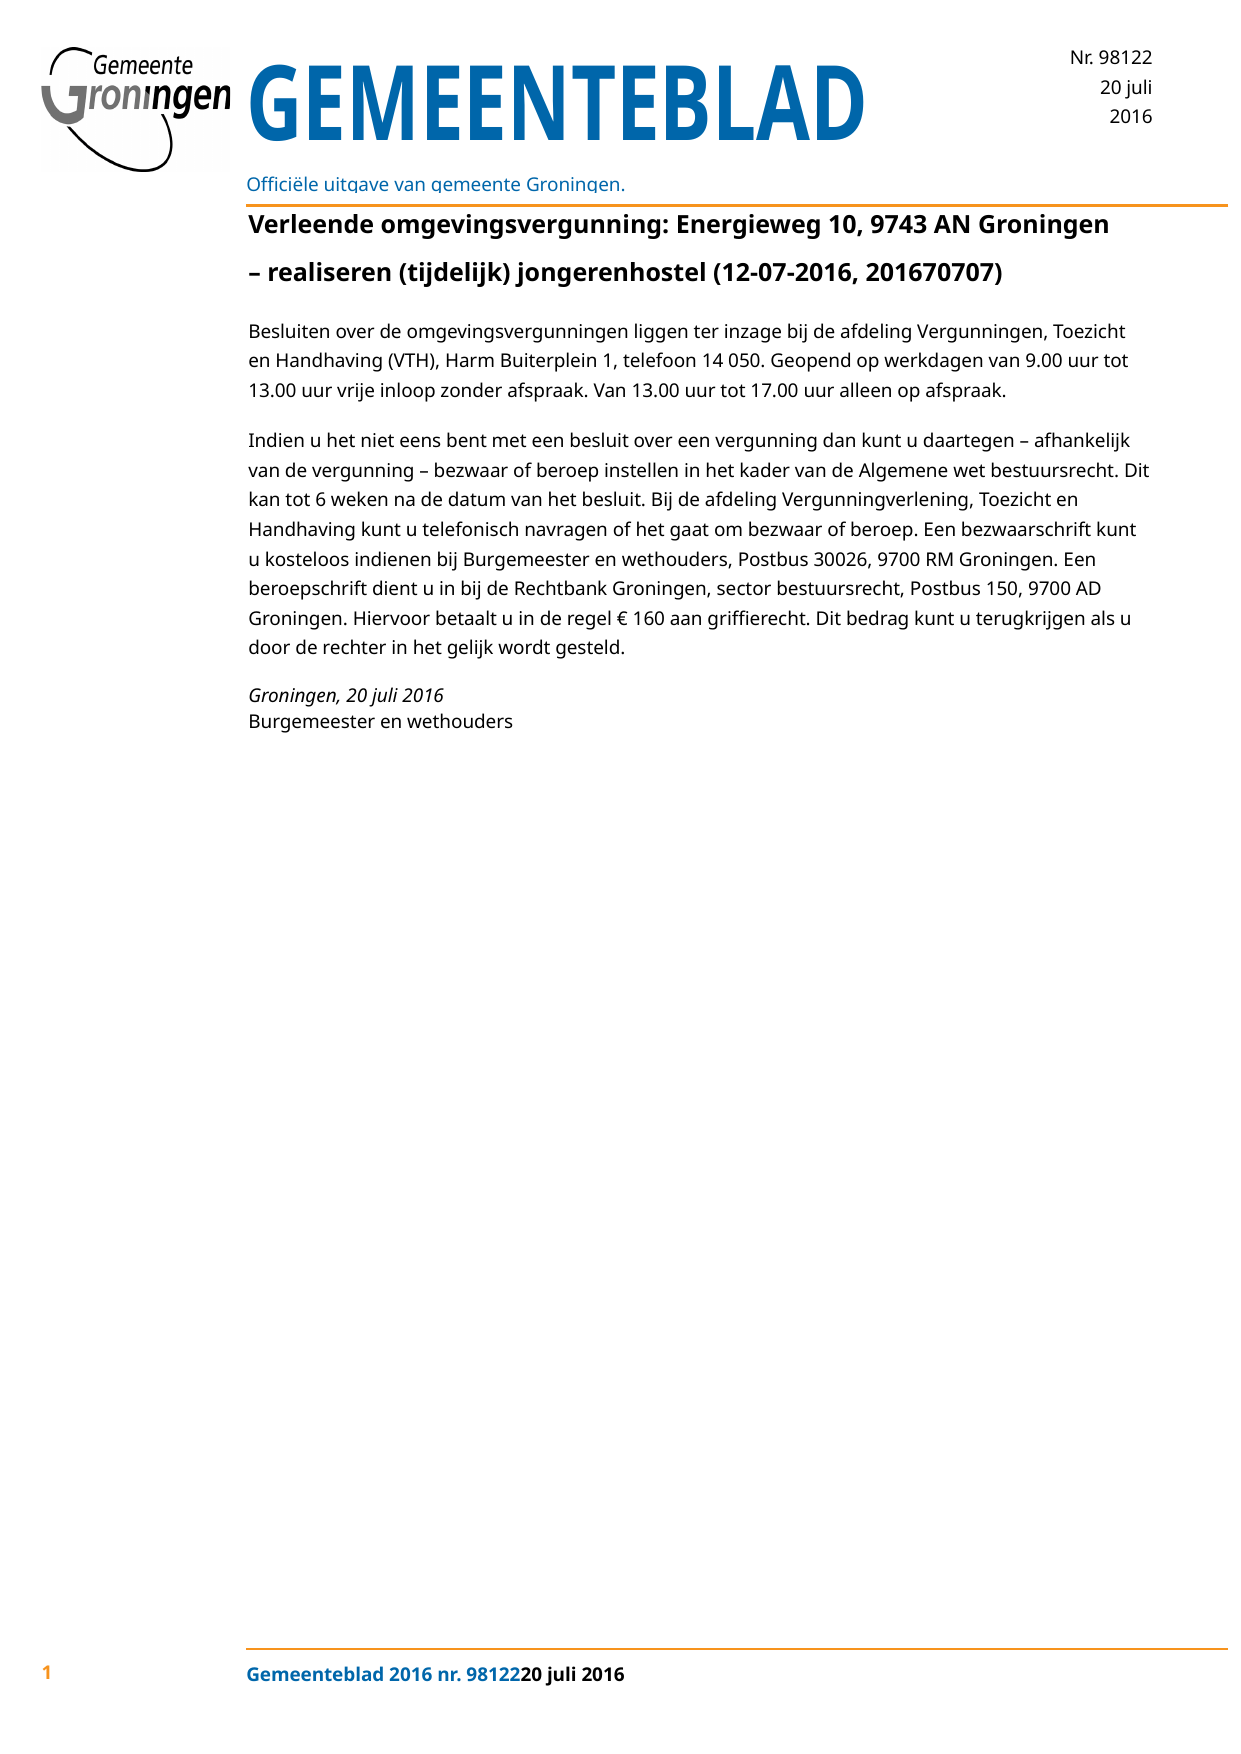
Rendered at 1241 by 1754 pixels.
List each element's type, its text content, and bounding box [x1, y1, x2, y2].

text Groningen, 20 juli 2016 [248, 682, 1152, 708]
text Burgemeester en wethouders [248, 708, 1152, 734]
text Verleende omgevingsvergunning: Energieweg 10, 9743 AN Groningen – realiseren (tijdelijk) jongerenhostel (12-07-2016, 201670707) [248, 207, 1152, 288]
text Besluiten over de omgevingsvergunningen liggen ter inzage bij de afdeling Vergunningen, Toezicht en Handhaving (VTH), Harm Buiterplein 1, telefoon 14 050. Geopend op werkdagen van 9.00 uur tot 13.00 uur vrije inloop zonder afspraak. Van 13.00 uur tot 17.00 uur alleen op afspraak. [248, 318, 1152, 403]
picture [41, 47, 231, 172]
text Indien u het niet eens bent met een besluit over een vergunning dan kunt u daartegen – afhankelijk van de vergunning – bezwaar of beroep instellen in het kader van de Algemene wet bestuursrecht. Dit kan tot 6 weken na de datum van het besluit. Bij de afdeling Vergunningverlening, Toezicht en Handhaving kunt u telefonisch navragen of het gaat om bezwaar of beroep. Een bezwaarschrift kunt u kosteloos indienen bij Burgemeester en wethouders, Postbus 30026, 9700 RM Groningen. Een beroepschrift dient u in bij de Rechtbank Groningen, sector bestuursrecht, Postbus 150, 9700 AD Groningen. Hiervoor betaalt u in de regel € 160 aan griffierecht. Dit bedrag kunt u terugkrijgen als u door de rechter in het gelijk wordt gesteld. [248, 427, 1152, 660]
